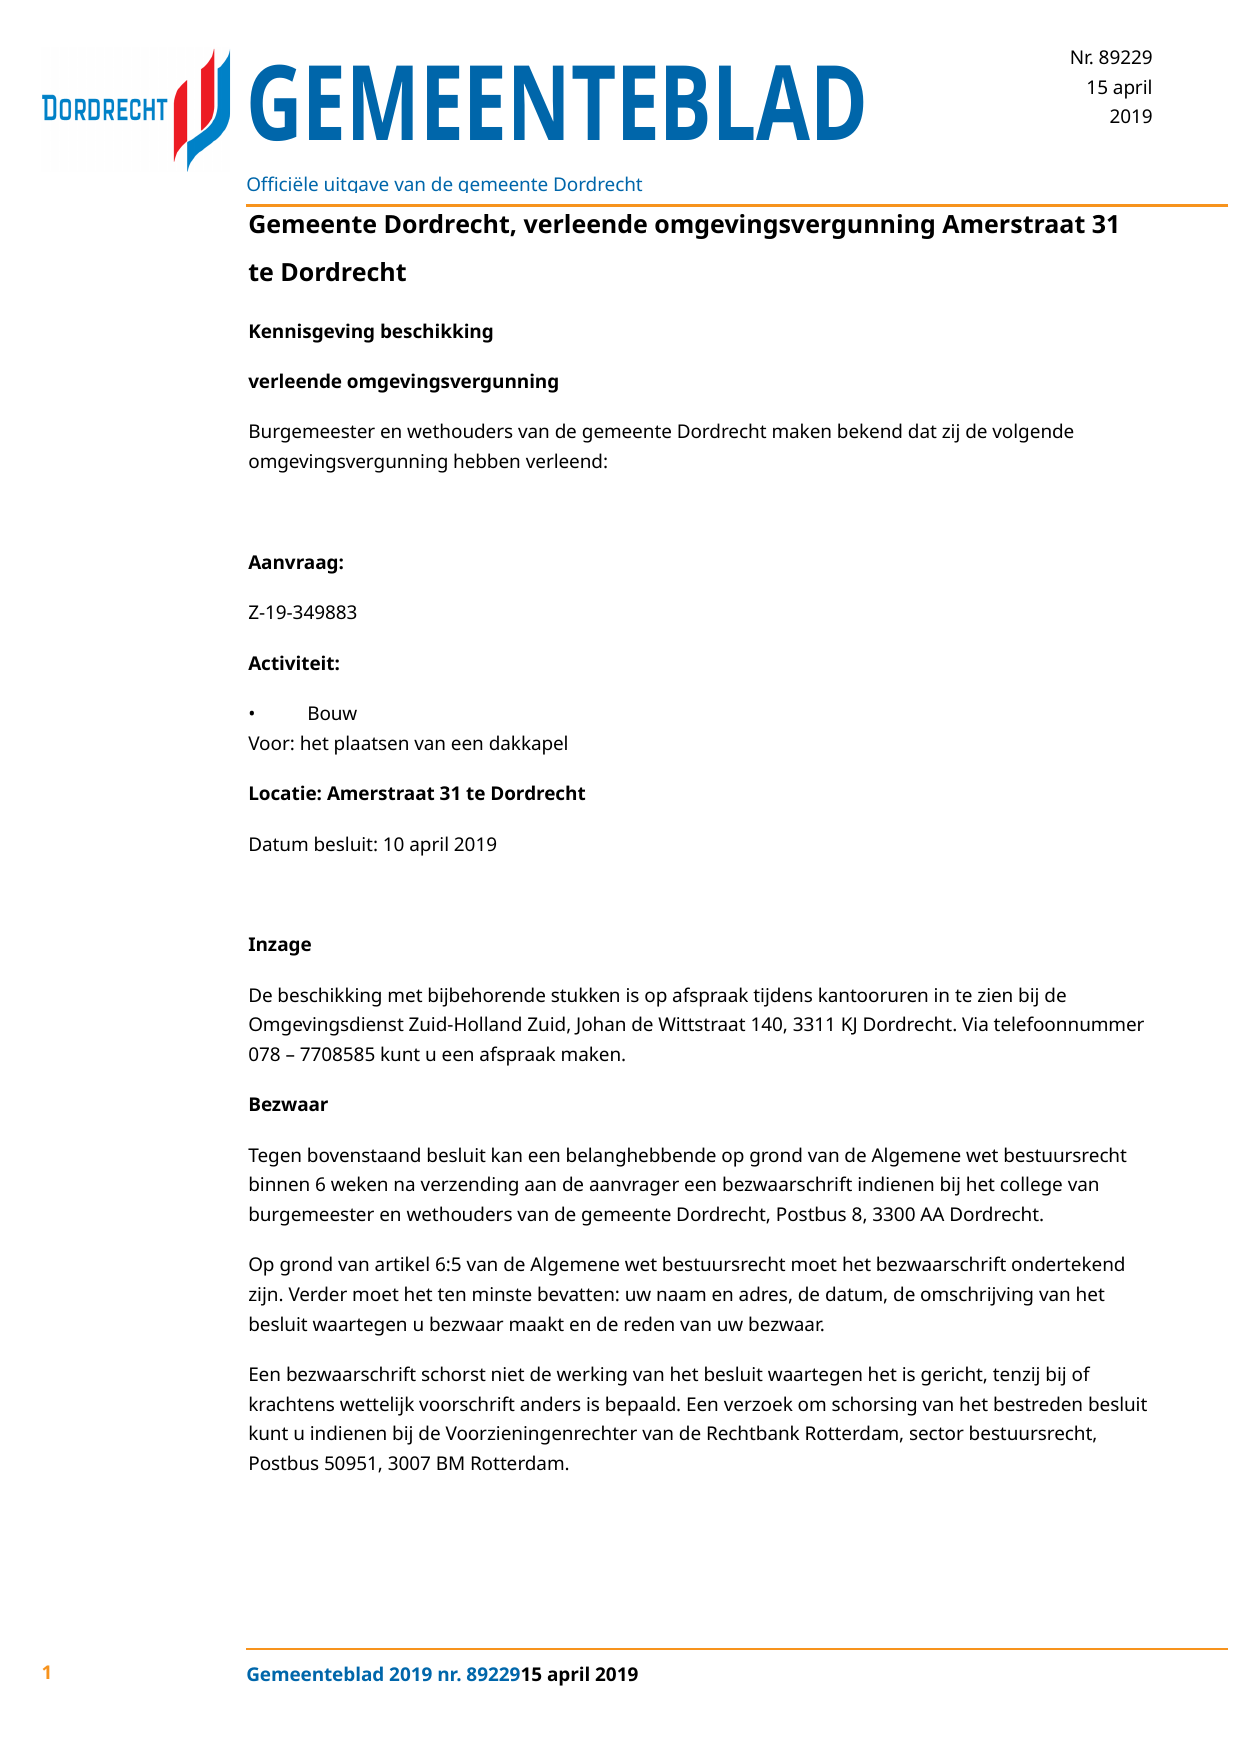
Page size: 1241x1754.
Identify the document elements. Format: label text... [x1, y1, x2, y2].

text verleende omgevingsvergunning [248, 368, 1152, 394]
text Tegen bovenstaand besluit kan een belanghebbende op grond van de Algemene wet bestuursrecht binnen 6 weken na verzending aan de aanvrager een bezwaarschrift indienen bij het college van burgemeester en wethouders van de gemeente Dordrecht, Postbus 8, 3300 AA Dordrecht. [248, 1142, 1152, 1227]
text Aanvraag: [248, 549, 1152, 575]
text Datum besluit: 10 april 2019 [248, 831, 1152, 857]
text Bezwaar [248, 1092, 1152, 1117]
text Inzage [248, 932, 1152, 957]
text Een bezwaarschrift schorst niet de werking van het besluit waartegen het is gericht, tenzij bij of krachtens wettelijk voorschrift anders is bepaald. Een verzoek om schorsing van het bestreden besluit kunt u indienen bij de Voorzieningenrechter van de Rechtbank Rotterdam, sector bestuursrecht, Postbus 50951, 3007 BM Rotterdam. [248, 1361, 1152, 1476]
text Burgemeester en wethouders van de gemeente Dordrecht maken bekend dat zij de volgende omgevingsvergunning hebben verleend: [248, 419, 1152, 474]
text Activiteit: [248, 650, 1152, 676]
text Gemeente Dordrecht, verleende omgevingsvergunning Amerstraat 31 te Dordrecht [248, 207, 1152, 288]
text Kennisgeving beschikking [248, 318, 1152, 344]
text De beschikking met bijbehorende stukken is op afspraak tijdens kantooruren in te zien bij de Omgevingsdienst Zuid-Holland Zuid, Johan de Wittstraat 140, 3311 KJ Dordrecht. Via telefoonnummer 078 – 7708585 kunt u een afspraak maken. [248, 982, 1152, 1067]
picture [41, 47, 231, 172]
text Z-19-349883 [248, 599, 1152, 625]
list Bouw [248, 700, 1152, 726]
text Voor: het plaatsen van een dakkapel [248, 730, 1152, 756]
text Op grond van artikel 6:5 van de Algemene wet bestuursrecht moet het bezwaarschrift ondertekend zijn. Verder moet het ten minste bevatten: uw naam en adres, de datum, de omschrijving van het besluit waartegen u bezwaar maakt en de reden van uw bezwaar. [248, 1252, 1152, 1337]
text Locatie: Amerstraat 31 te Dordrecht [248, 780, 1152, 806]
